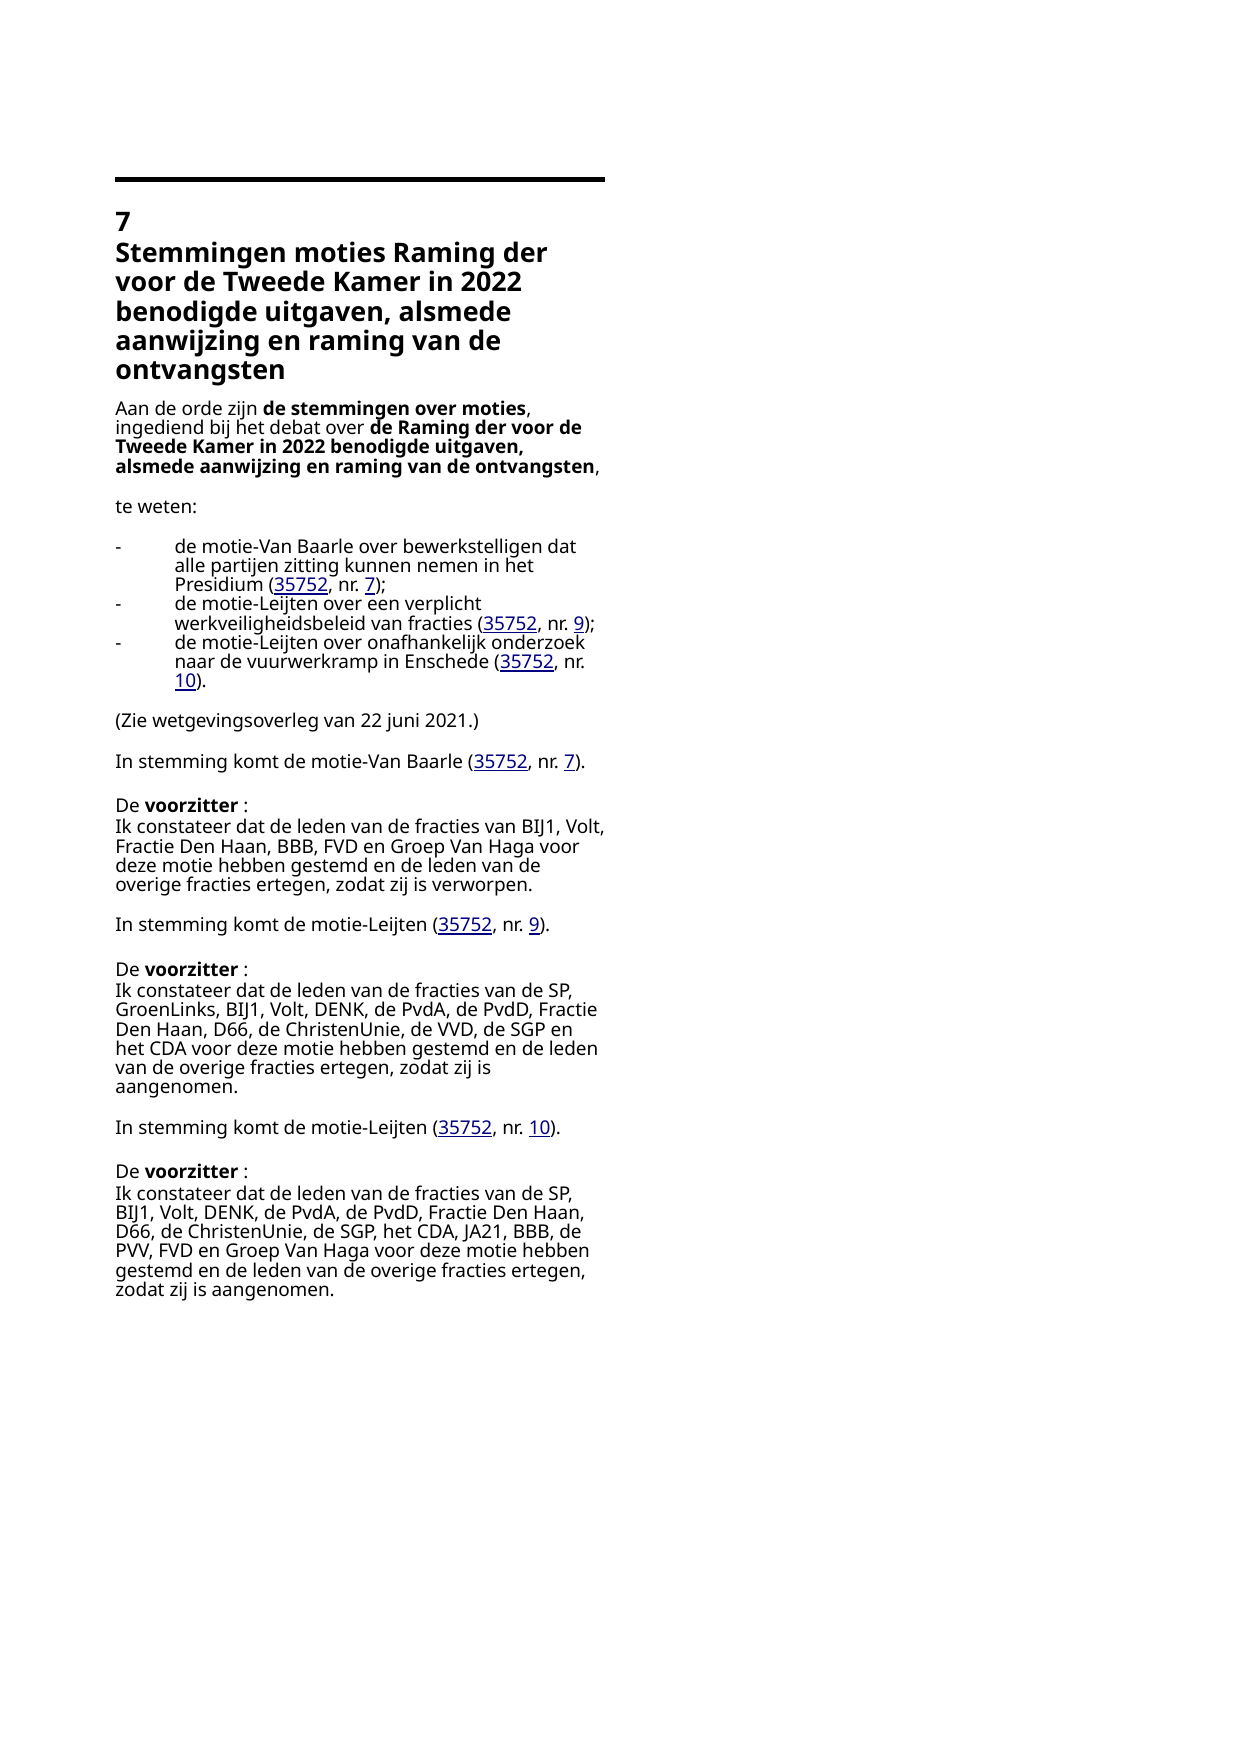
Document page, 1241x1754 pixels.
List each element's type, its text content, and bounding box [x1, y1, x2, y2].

text Ik constateer dat de leden van de fracties van de SP, BIJ1, Volt, DENK, de PvdA, de PvdD, Fractie Den Haan, D66, de ChristenUnie, de SGP, het CDA, JA21, BBB, de PVV, FVD en Groep Van Haga voor deze motie hebben gestemd en de leden van de overige fracties ertegen, zodat zij is aangenomen. [115, 1184, 605, 1300]
text Aan de orde zijn de stemmingen over moties, ingediend bij het debat over de Raming der voor de Tweede Kamer in 2022 benodigde uitgaven, alsmede aanwijzing en raming van de ontvangsten, [115, 400, 605, 477]
text In stemming komt de motie-Van Baarle (35752, nr. 7). [115, 753, 605, 772]
text 7 [115, 203, 605, 239]
text In stemming komt de motie-Leijten (35752, nr. 10). [115, 1119, 605, 1138]
text De voorzitter : [115, 956, 605, 982]
text Stemmingen moties Raming der voor de Tweede Kamer in 2022 benodigde uitgaven, alsmede aanwijzing en raming van de ontvangsten [115, 239, 605, 400]
text te weten: [115, 498, 605, 517]
text Ik constateer dat de leden van de fracties van BIJ1, Volt, Fractie Den Haan, BBB, FVD en Groep Van Haga voor deze motie hebben gestemd en de leden van de overige fracties ertegen, zodat zij is verworpen. [115, 818, 605, 896]
text Ik constateer dat de leden van de fracties van de SP, GroenLinks, BIJ1, Volt, DENK, de PvdA, de PvdD, Fractie Den Haan, D66, de ChristenUnie, de VVD, de SGP en het CDA voor deze motie hebben gestemd en de leden van de overige fracties ertegen, zodat zij is aangenomen. [115, 982, 605, 1098]
text In stemming komt de motie-Leijten (35752, nr. 9). [115, 916, 605, 936]
list de motie-Leijten over een verplicht werkveiligheidsbeleid van fracties (35752, nr. 9); [115, 595, 605, 634]
text De voorzitter : [115, 793, 605, 818]
text (Zie wetgevingsoverleg van 22 juni 2021.) [115, 712, 605, 732]
text De voorzitter : [115, 1159, 605, 1184]
list de motie-Leijten over onafhankelijk onderzoek naar de vuurwerkramp in Enschede (35752, nr. 10). [115, 634, 605, 692]
list de motie-Van Baarle over bewerkstelligen dat alle partijen zitting kunnen nemen in het Presidium (35752, nr. 7); [115, 538, 605, 595]
